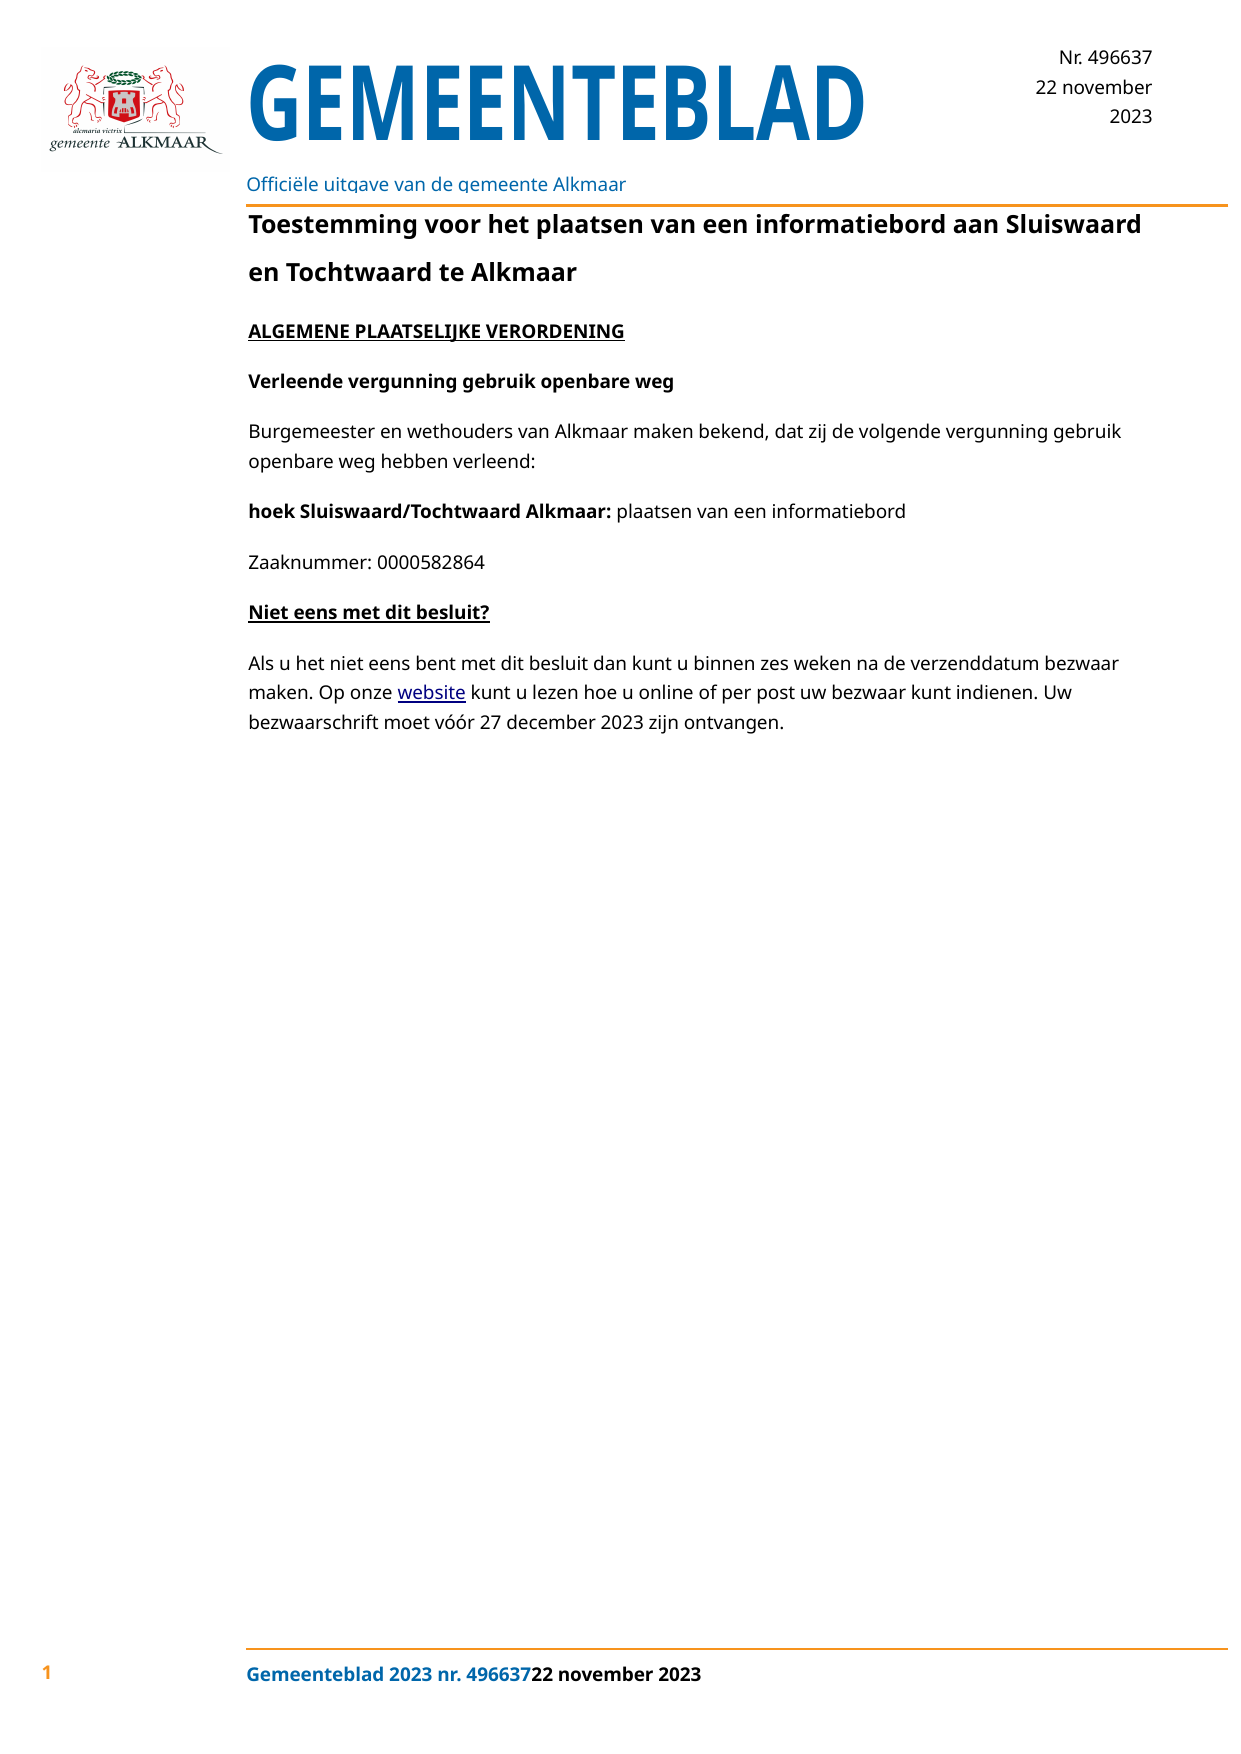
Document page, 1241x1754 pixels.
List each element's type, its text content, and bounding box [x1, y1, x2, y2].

text ALGEMENE PLAATSELIJKE VERORDENING [248, 318, 1152, 344]
text Verleende vergunning gebruik openbare weg [248, 368, 1152, 394]
text Als u het niet eens bent met dit besluit dan kunt u binnen zes weken na de verzenddatum bezwaar maken. Op onze website kunt u lezen hoe u online of per post uw bezwaar kunt indienen. Uw bezwaarschrift moet vóór 27 december 2023 zijn ontvangen. [248, 650, 1152, 735]
picture [41, 47, 231, 172]
text Zaaknummer: 0000582864 [248, 549, 1152, 575]
text Niet eens met dit besluit? [248, 599, 1152, 625]
text hoek Sluiswaard/Tochtwaard Alkmaar: plaatsen van een informatiebord [248, 499, 1152, 524]
text Burgemeester en wethouders van Alkmaar maken bekend, dat zij de volgende vergunning gebruik openbare weg hebben verleend: [248, 419, 1152, 474]
text Toestemming voor het plaatsen van een informatiebord aan Sluiswaard en Tochtwaard te Alkmaar [248, 207, 1152, 288]
